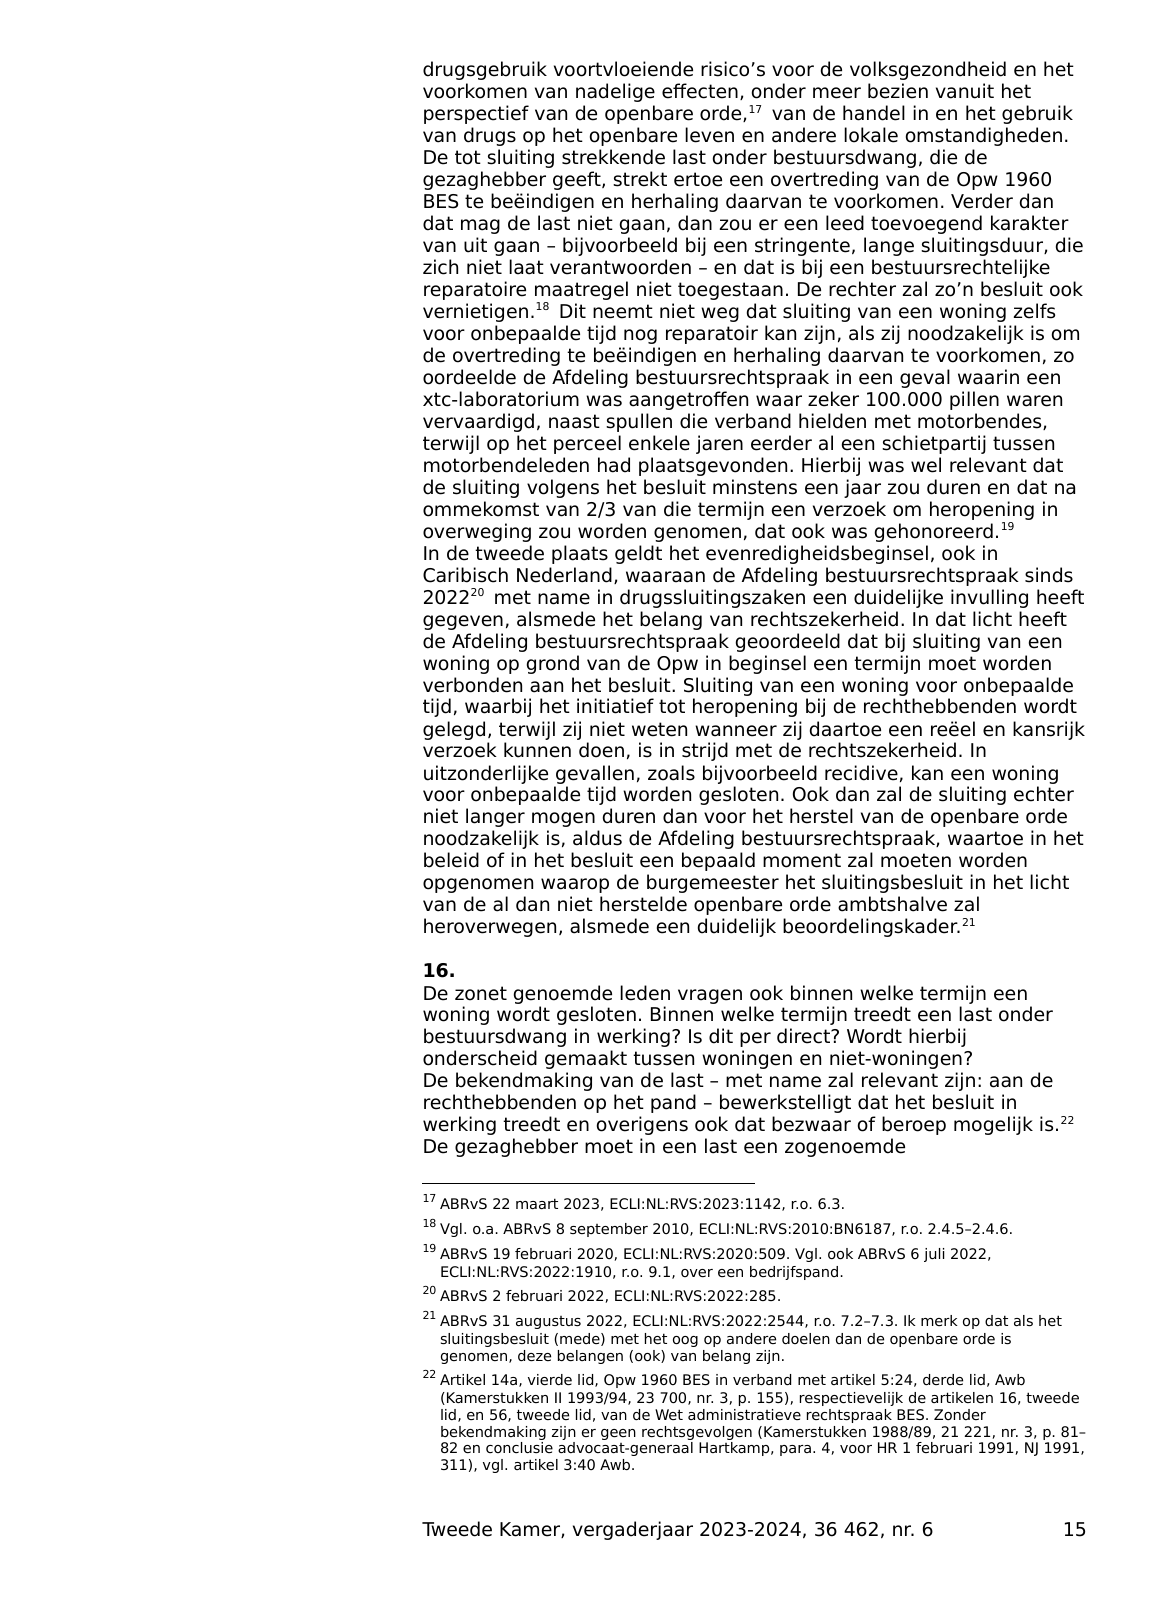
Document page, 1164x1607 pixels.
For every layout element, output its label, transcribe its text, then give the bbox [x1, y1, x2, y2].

text De zonet genoemde leden vragen ook binnen welke termijn een woning wordt gesloten. Binnen welke termijn treedt een last onder bestuursdwang in werking? Is dit per direct? Wordt hierbij onderscheid gemaakt tussen woningen en niet-woningen? [422, 982, 1087, 1070]
text In de tweede plaats geldt het evenredigheidsbeginsel, ook in Caribisch Nederland, waaraan de Afdeling bestuursrechtspraak sinds 2022 met name in drugssluitingszaken een duidelijke invulling heeft gegeven, alsmede het belang van rechtszekerheid. In dat licht heeft de Afdeling bestuursrechtspraak geoordeeld dat bij sluiting van een woning op grond van de Opw in beginsel een termijn moet worden verbonden aan het besluit. Sluiting van een woning voor onbepaalde tijd, waarbij het initiatief tot heropening bij de rechthebbenden wordt gelegd, terwijl zij niet weten wanneer zij daartoe een reëel en kansrijk verzoek kunnen doen, is in strijd met de rechtszekerheid. In uitzonderlijke gevallen, zoals bijvoorbeeld recidive, kan een woning voor onbepaalde tijd worden gesloten. Ook dan zal de sluiting echter niet langer mogen duren dan voor het herstel van de openbare orde noodzakelijk is, aldus de Afdeling bestuursrechtspraak, waartoe in het beleid of in het besluit een bepaald moment zal moeten worden opgenomen waarop de burgemeester het sluitingsbesluit in het licht van de al dan niet herstelde openbare orde ambtshalve zal heroverwegen, alsmede een duidelijk beoordelingskader. [422, 543, 1087, 938]
text ABRvS 31 augustus 2022, ECLI:NL:RVS:2022:2544, r.o. 7.2–7.3. Ik merk op dat als het sluitingsbesluit (mede) met het oog op andere doelen dan de openbare orde is genomen, deze belangen (ook) van belang zijn. [422, 1309, 1087, 1365]
text drugsgebruik voortvloeiende risico’s voor de volksgezondheid en het voorkomen van nadelige effecten, onder meer bezien vanuit het perspectief van de openbare orde, van de handel in en het gebruik van drugs op het openbare leven en andere lokale omstandigheden. De tot sluiting strekkende last onder bestuursdwang, die de gezaghebber geeft, strekt ertoe een overtreding van de Opw 1960 BES te beëindigen en herhaling daarvan te voorkomen. Verder dan dat mag de last niet gaan, dan zou er een leed toevoegend karakter van uit gaan – bijvoorbeeld bij een stringente, lange sluitingsduur, die zich niet laat verantwoorden – en dat is bij een bestuursrechtelijke reparatoire maatregel niet toegestaan. De rechter zal zo’n besluit ook vernietigen. Dit neemt niet weg dat sluiting van een woning zelfs voor onbepaalde tijd nog reparatoir kan zijn, als zij noodzakelijk is om de overtreding te beëindigen en herhaling daarvan te voorkomen, zo oordeelde de Afdeling bestuursrechtspraak in een geval waarin een xtc-laboratorium was aangetroffen waar zeker 100.000 pillen waren vervaardigd, naast spullen die verband hielden met motorbendes, terwijl op het perceel enkele jaren eerder al een schietpartij tussen motorbendeleden had plaatsgevonden. Hierbij was wel relevant dat de sluiting volgens het besluit minstens een jaar zou duren en dat na ommekomst van 2/3 van die termijn een verzoek om heropening in overweging zou worden genomen, dat ook was gehonoreerd. [422, 59, 1087, 543]
text 16. [422, 960, 1087, 982]
text ABRvS 19 februari 2020, ECLI:NL:RVS:2020:509. Vgl. ook ABRvS 6 juli 2022, ECLI:NL:RVS:2022:1910, r.o. 9.1, over een bedrijfspand. [422, 1242, 1087, 1281]
text Vgl. o.a. ABRvS 8 september 2010, ECLI:NL:RVS:2010:BN6187, r.o. 2.4.5–2.4.6. [422, 1217, 1087, 1239]
text De bekendmaking van de last – met name zal relevant zijn: aan de rechthebbenden op het pand – bewerkstelligt dat het besluit in werking treedt en overigens ook dat bezwaar of beroep mogelijk is. De gezaghebber moet in een last een zogenoemde [422, 1070, 1087, 1158]
text ABRvS 2 februari 2022, ECLI:NL:RVS:2022:285. [422, 1284, 1087, 1306]
text ABRvS 22 maart 2023, ECLI:NL:RVS:2023:1142, r.o. 6.3. [422, 1192, 1087, 1214]
text Artikel 14a, vierde lid, Opw 1960 BES in verband met artikel 5:24, derde lid, Awb (Kamerstukken II 1993/94, 23 700, nr. 3, p. 155), respectievelijk de artikelen 16, tweede lid, en 56, tweede lid, van de Wet administratieve rechtspraak BES. Zonder bekendmaking zijn er geen rechtsgevolgen (Kamerstukken 1988/89, 21 221, nr. 3, p. 81–82 en conclusie advocaat-generaal Hartkamp, para. 4, voor HR 1 februari 1991, NJ 1991, 311), vgl. artikel 3:40 Awb. [422, 1368, 1087, 1474]
